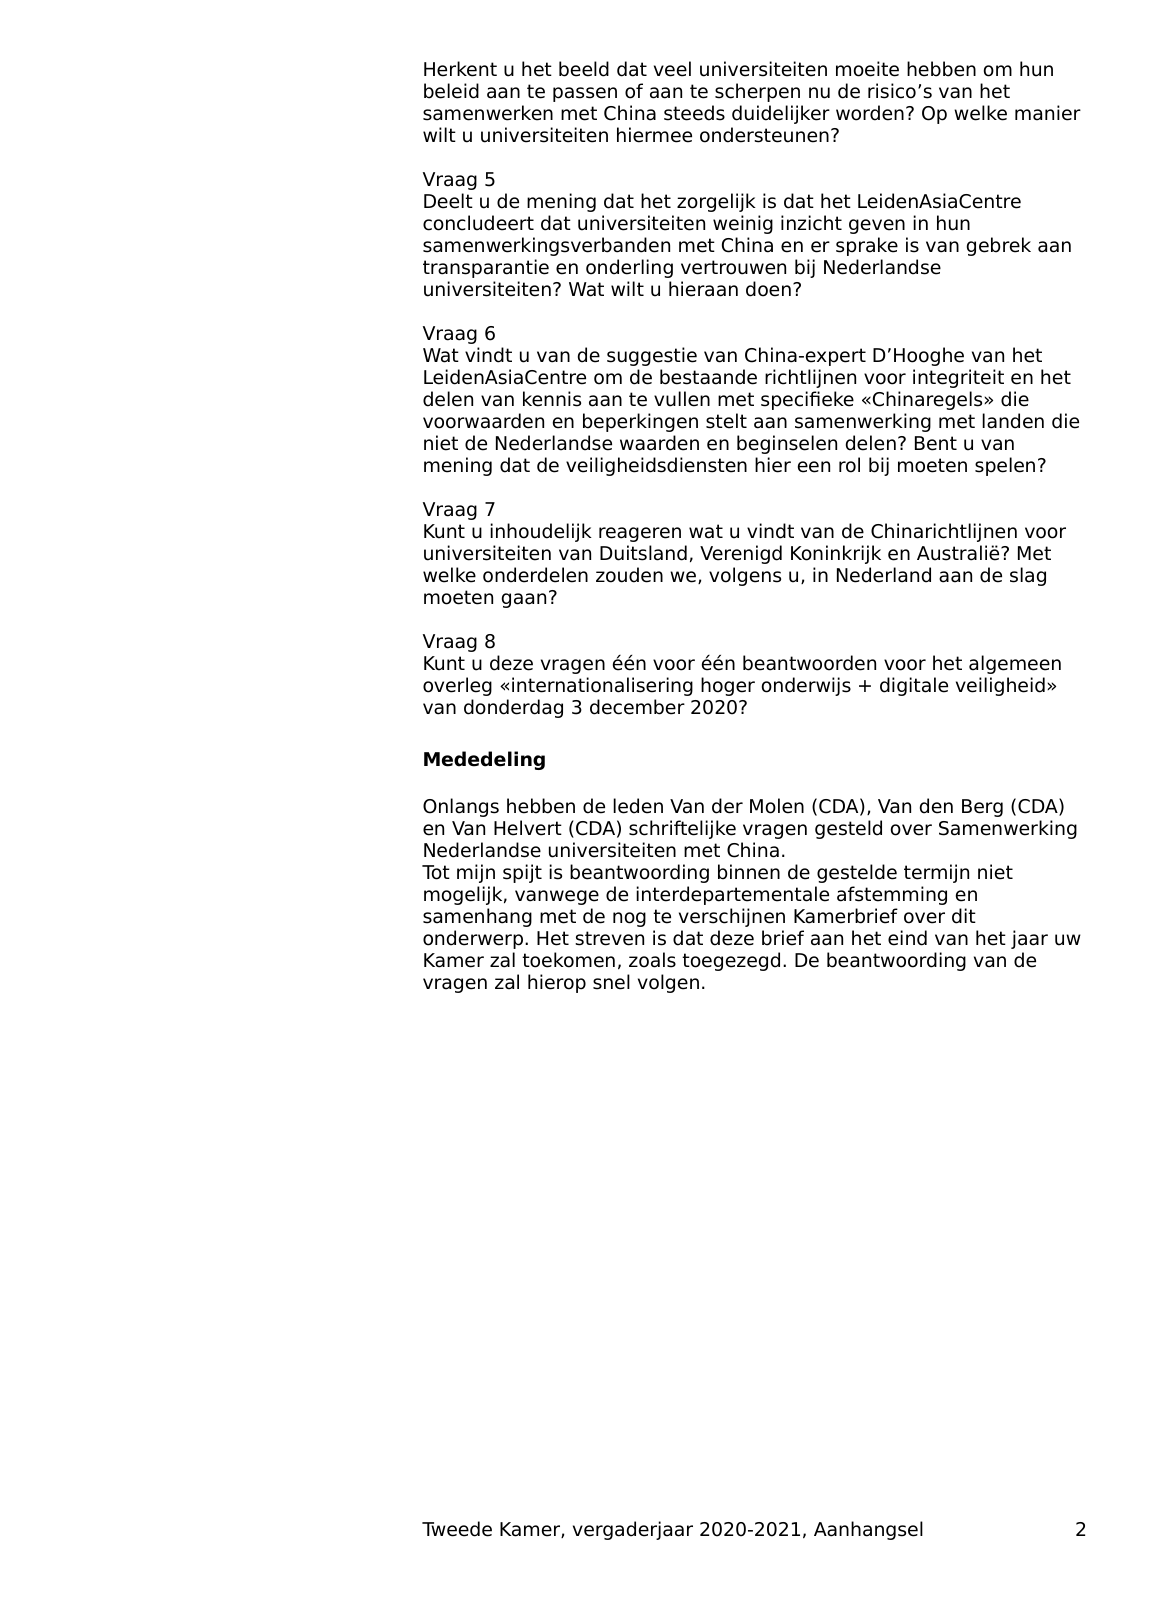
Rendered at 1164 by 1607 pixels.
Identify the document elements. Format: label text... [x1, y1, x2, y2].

text Kunt u inhoudelijk reageren wat u vindt van de Chinarichtlijnen voor universiteiten van Duitsland, Verenigd Koninkrijk en Australië? Met welke onderdelen zouden we, volgens u, in Nederland aan de slag moeten gaan? [422, 521, 1087, 609]
text Vraag 6 [422, 323, 1087, 345]
text Kunt u deze vragen één voor één beantwoorden voor het algemeen overleg «internationalisering hoger onderwijs + digitale veiligheid» van donderdag 3 december 2020? [422, 653, 1087, 719]
text Vraag 7 [422, 499, 1087, 521]
text Tot mijn spijt is beantwoording binnen de gestelde termijn niet mogelijk, vanwege de interdepartementale afstemming en samenhang met de nog te verschijnen Kamerbrief over dit onderwerp. Het streven is dat deze brief aan het eind van het jaar uw Kamer zal toekomen, zoals toegezegd. De beantwoording van de vragen zal hierop snel volgen. [422, 862, 1087, 994]
text Herkent u het beeld dat veel universiteiten moeite hebben om hun beleid aan te passen of aan te scherpen nu de risico’s van het samenwerken met China steeds duidelijker worden? Op welke manier wilt u universiteiten hiermee ondersteunen? [422, 59, 1087, 147]
text Wat vindt u van de suggestie van China-expert D’Hooghe van het LeidenAsiaCentre om de bestaande richtlijnen voor integriteit en het delen van kennis aan te vullen met specifieke «Chinaregels» die voorwaarden en beperkingen stelt aan samenwerking met landen die niet de Nederlandse waarden en beginselen delen? Bent u van mening dat de veiligheidsdiensten hier een rol bij moeten spelen? [422, 345, 1087, 477]
text Vraag 5 [422, 169, 1087, 191]
subtitle Mededeling [422, 749, 1087, 771]
text Deelt u de mening dat het zorgelijk is dat het LeidenAsiaCentre concludeert dat universiteiten weinig inzicht geven in hun samenwerkingsverbanden met China en er sprake is van gebrek aan transparantie en onderling vertrouwen bij Nederlandse universiteiten? Wat wilt u hieraan doen? [422, 191, 1087, 301]
text Onlangs hebben de leden Van der Molen (CDA), Van den Berg (CDA) en Van Helvert (CDA) schriftelijke vragen gesteld over Samenwerking Nederlandse universiteiten met China. [422, 796, 1087, 862]
text Vraag 8 [422, 631, 1087, 653]
